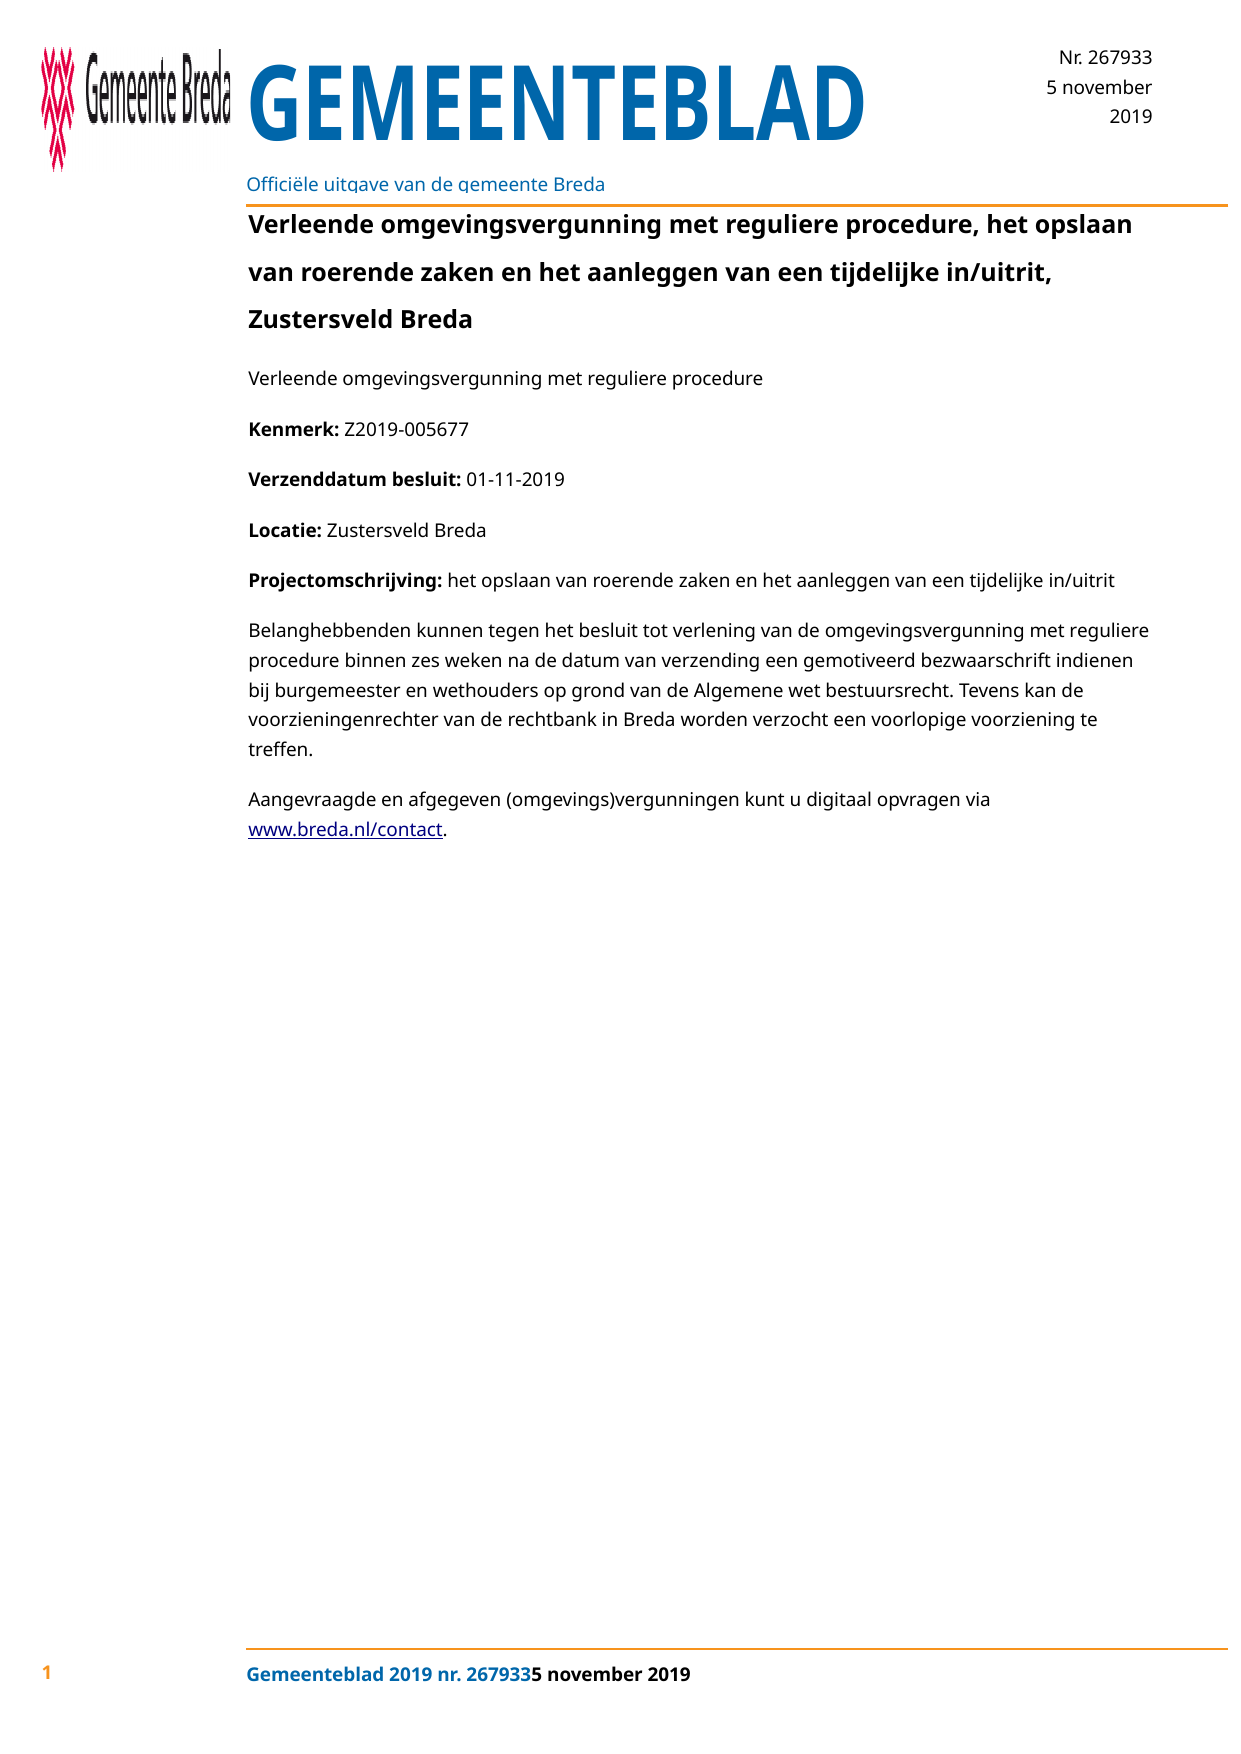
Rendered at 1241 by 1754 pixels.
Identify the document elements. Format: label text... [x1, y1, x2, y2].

text Verleende omgevingsvergunning met reguliere procedure, het opslaan van roerende zaken en het aanleggen van een tijdelijke in/uitrit, Zustersveld Breda [248, 207, 1152, 336]
text Aangevraagde en afgegeven (omgevings)vergunningen kunt u digitaal opvragen via www.breda.nl/contact. [248, 786, 1152, 842]
picture [41, 47, 231, 172]
text Projectomschrijving: het opslaan van roerende zaken en het aanleggen van een tijdelijke in/uitrit [248, 567, 1152, 593]
text Verzenddatum besluit: 01-11-2019 [248, 466, 1152, 492]
text Belanghebbenden kunnen tegen het besluit tot verlening van de omgevingsvergunning met reguliere procedure binnen zes weken na de datum van verzending een gemotiveerd bezwaarschrift indienen bij burgemeester en wethouders op grond van de Algemene wet bestuursrecht. Tevens kan de voorzieningenrechter van de rechtbank in Breda worden verzocht een voorlopige voorziening te treffen. [248, 618, 1152, 762]
text Locatie: Zustersveld Breda [248, 517, 1152, 542]
text Verleende omgevingsvergunning met reguliere procedure [248, 366, 1152, 391]
text Kenmerk: Z2019-005677 [248, 416, 1152, 442]
